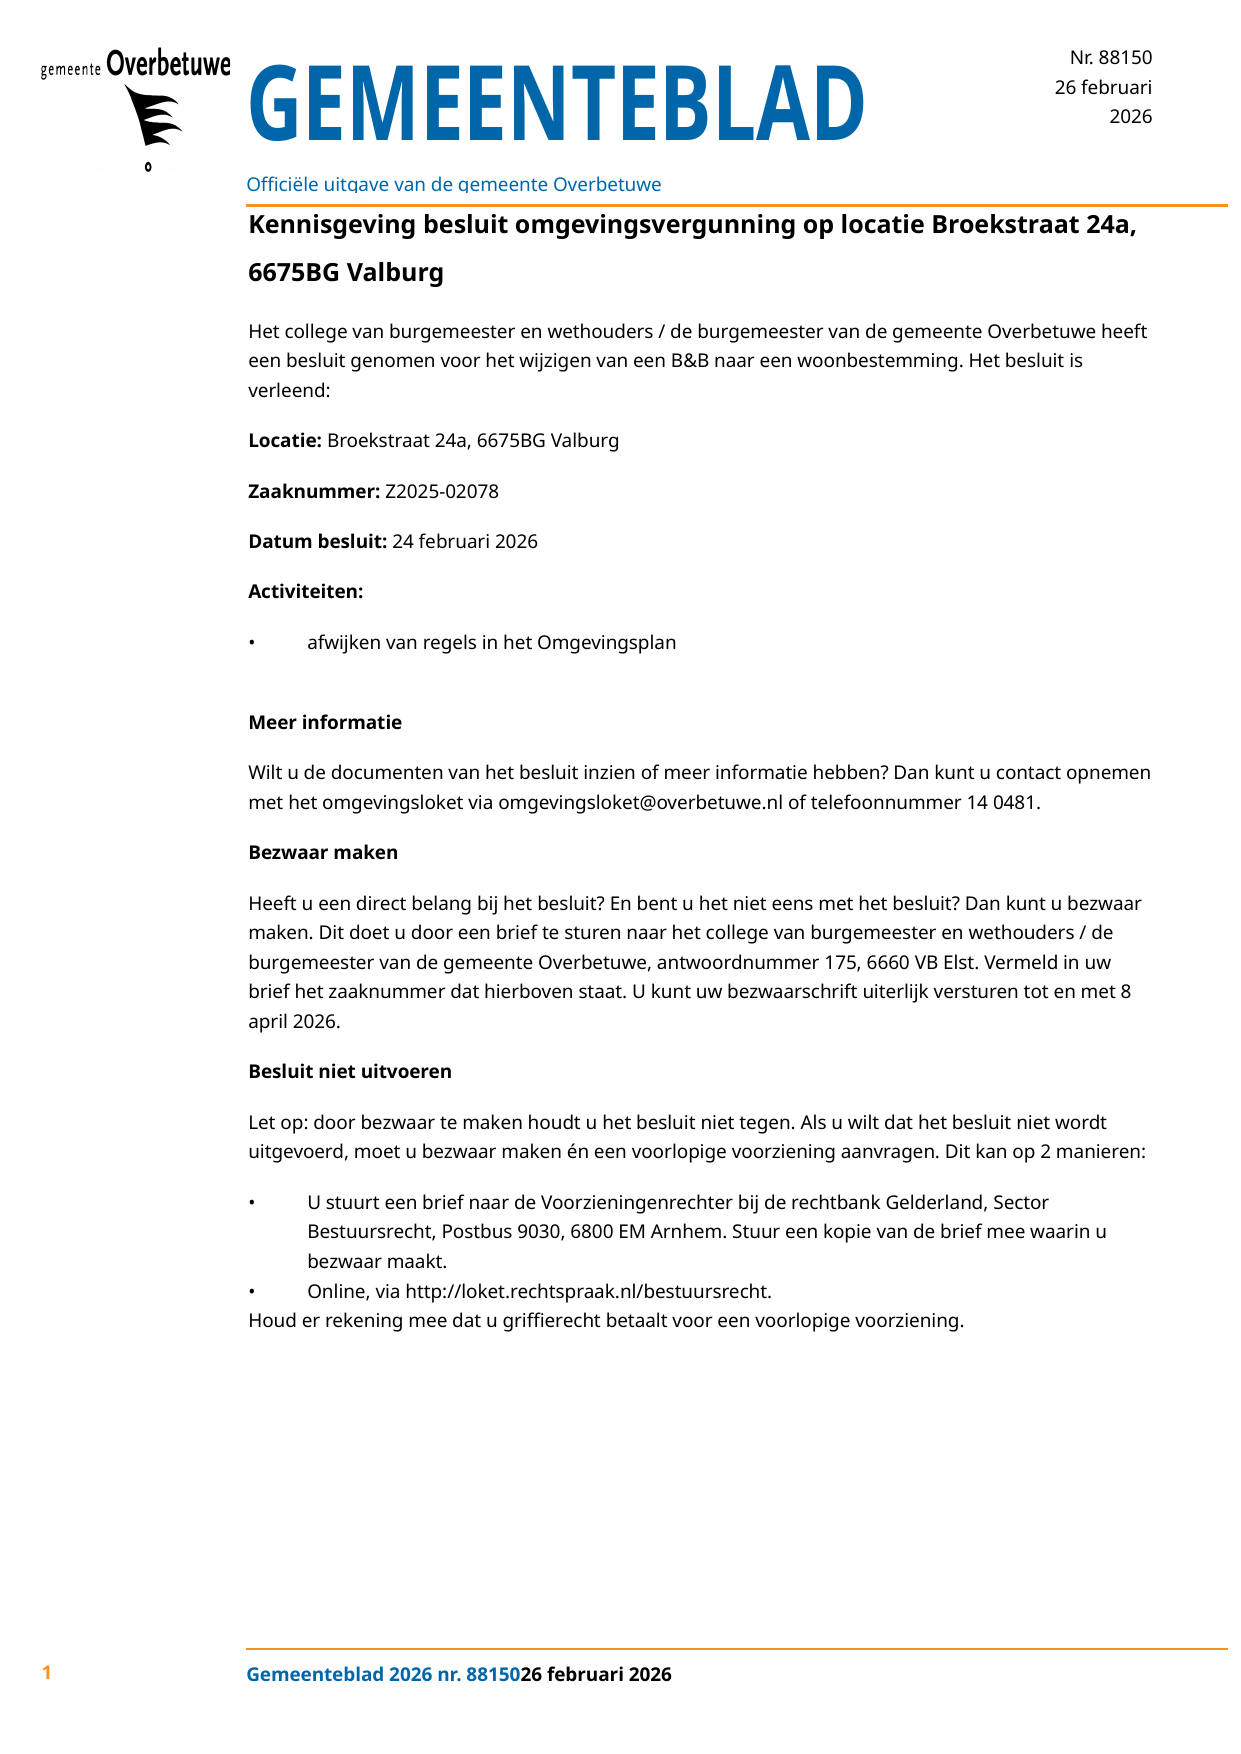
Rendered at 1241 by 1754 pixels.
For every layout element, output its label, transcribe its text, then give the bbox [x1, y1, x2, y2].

list Online, via http://loket.rechtspraak.nl/bestuursrecht. [248, 1278, 1152, 1304]
text Kennisgeving besluit omgevingsvergunning op locatie Broekstraat 24a, 6675BG Valburg [248, 207, 1152, 288]
text Heeft u een direct belang bij het besluit? En bent u het niet eens met het besluit? Dan kunt u bezwaar maken. Dit doet u door een brief te sturen naar het college van burgemeester en wethouders / de burgemeester van de gemeente Overbetuwe, antwoordnummer 175, 6660 VB Elst. Vermeld in uw brief het zaaknummer dat hierboven staat. U kunt uw bezwaarschrift uiterlijk versturen tot en met 8 april 2026. [248, 890, 1152, 1034]
text Besluit niet uitvoeren [248, 1059, 1152, 1084]
text Meer informatie [248, 709, 1152, 735]
list afwijken van regels in het Omgevingsplan [248, 629, 1152, 655]
text Wilt u de documenten van het besluit inzien of meer informatie hebben? Dan kunt u contact opnemen met het omgevingsloket via omgevingsloket@overbetuwe.nl of telefoonnummer 14 0481. [248, 759, 1152, 815]
text Bezwaar maken [248, 839, 1152, 865]
text Zaaknummer: Z2025-02078 [248, 478, 1152, 504]
list U stuurt een brief naar de Voorzieningenrechter bij de rechtbank Gelderland, Sector Bestuursrecht, Postbus 9030, 6800 EM Arnhem. Stuur een kopie van de brief mee waarin u bezwaar maakt. [248, 1189, 1152, 1274]
text Houd er rekening mee dat u griffierecht betaalt voor een voorlopige voorziening. [248, 1307, 1152, 1333]
text Het college van burgemeester en wethouders / de burgemeester van de gemeente Overbetuwe heeft een besluit genomen voor het wijzigen van een B&B naar een woonbestemming. Het besluit is verleend: [248, 318, 1152, 403]
picture [41, 47, 231, 172]
text Let op: door bezwaar te maken houdt u het besluit niet tegen. Als u wilt dat het besluit niet wordt uitgevoerd, moet u bezwaar maken én een voorlopige voorziening aanvragen. Dit kan op 2 manieren: [248, 1109, 1152, 1164]
text Locatie: Broekstraat 24a, 6675BG Valburg [248, 427, 1152, 453]
text Datum besluit: 24 februari 2026 [248, 528, 1152, 554]
text Activiteiten: [248, 579, 1152, 604]
